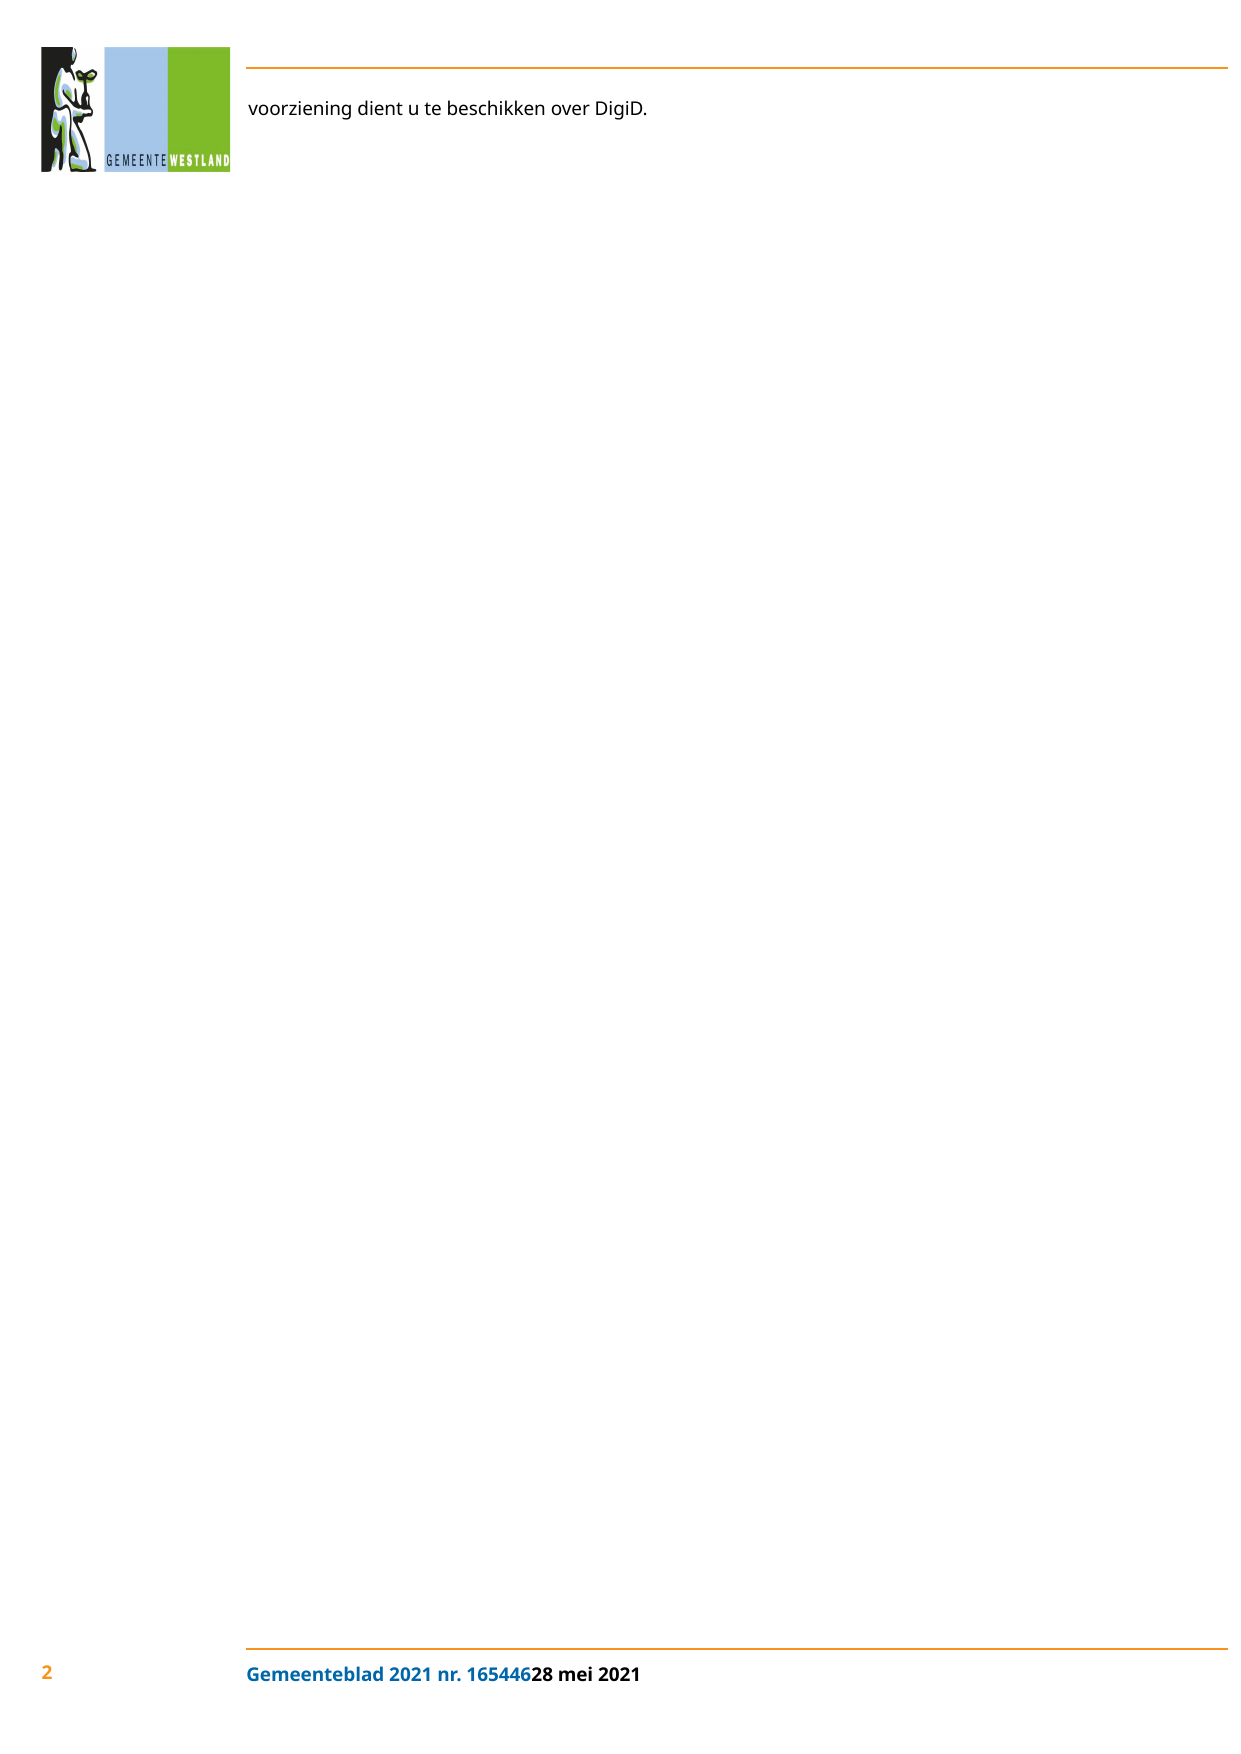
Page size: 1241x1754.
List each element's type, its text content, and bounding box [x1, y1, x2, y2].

picture [41, 47, 231, 172]
text voorziening dient u te beschikken over DigiD. [248, 95, 1152, 121]
